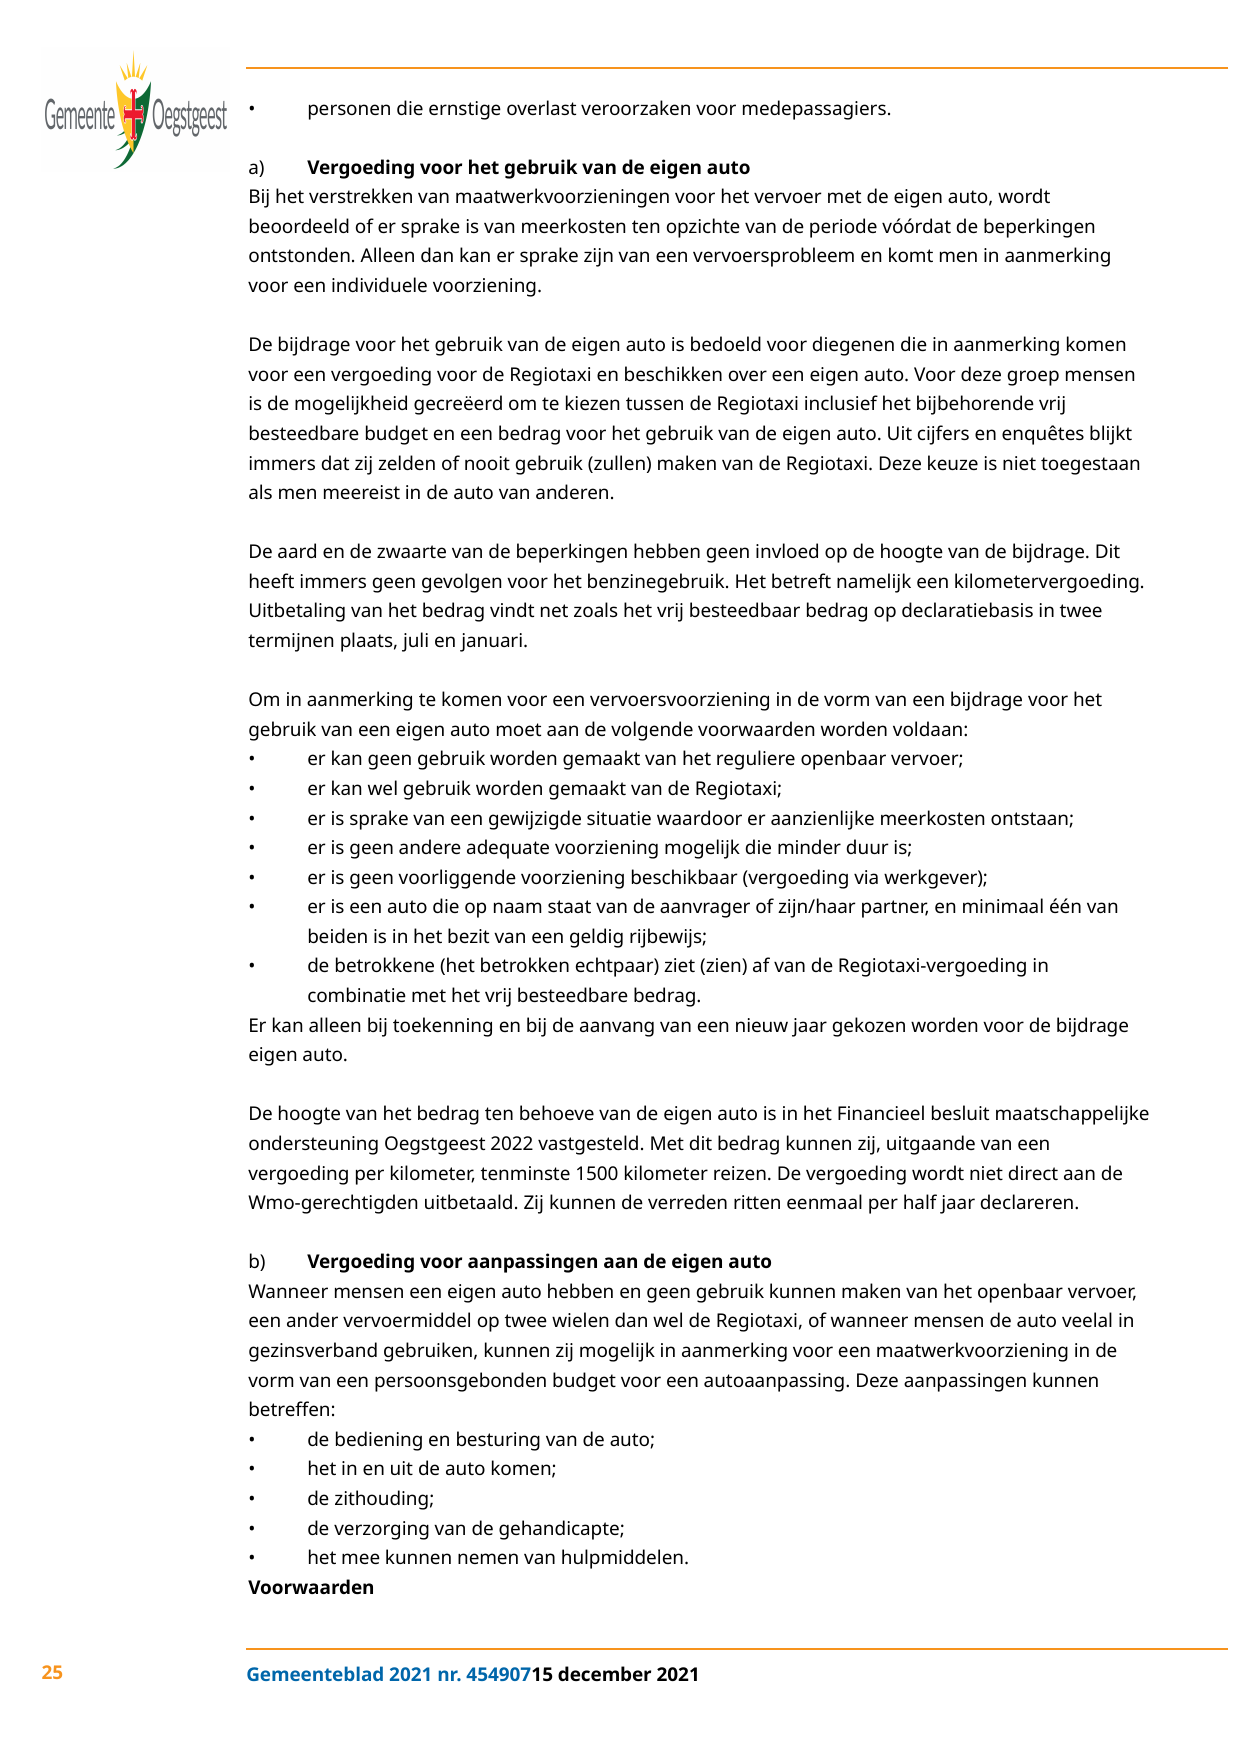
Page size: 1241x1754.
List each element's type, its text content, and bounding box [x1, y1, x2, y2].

list er is geen voorliggende voorziening beschikbaar (vergoeding via werkgever); [248, 864, 1152, 890]
list er kan wel gebruik worden gemaakt van de Regiotaxi; [248, 775, 1152, 801]
list de zithouding; [248, 1485, 1152, 1511]
list er is sprake van een gewijzigde situatie waardoor er aanzienlijke meerkosten ontstaan; [248, 805, 1152, 831]
text Bij het verstrekken van maatwerkvoorzieningen voor het vervoer met de eigen auto, wordt beoordeeld of er sprake is van meerkosten ten opzichte van de periode vóórdat de beperkingen ontstonden. Alleen dan kan er sprake zijn van een vervoersprobleem en komt men in aanmerking voor een individuele voorziening. [248, 183, 1152, 298]
list er is een auto die op naam staat van de aanvrager of zijn/haar partner, en minimaal één van beiden is in het bezit van een geldig rijbewijs; [248, 893, 1152, 949]
list het mee kunnen nemen van hulpmiddelen. [248, 1544, 1152, 1570]
text De bijdrage voor het gebruik van de eigen auto is bedoeld voor diegenen die in aanmerking komen voor een vergoeding voor de Regiotaxi en beschikken over een eigen auto. Voor deze groep mensen is de mogelijkheid gecreëerd om te kiezen tussen de Regiotaxi inclusief het bijbehorende vrij besteedbare budget en een bedrag voor het gebruik van de eigen auto. Uit cijfers en enquêtes blijkt immers dat zij zelden of nooit gebruik (zullen) maken van de Regiotaxi. Deze keuze is niet toegestaan als men meereist in de auto van anderen. [248, 331, 1152, 505]
text Voorwaarden [248, 1574, 1152, 1600]
text De hoogte van het bedrag ten behoeve van de eigen auto is in het Financieel besluit maatschappelijke ondersteuning Oegstgeest 2022 vastgesteld. Met dit bedrag kunnen zij, uitgaande van een vergoeding per kilometer, tenminste 1500 kilometer reizen. De vergoeding wordt niet direct aan de Wmo-gerechtigden uitbetaald. Zij kunnen de verreden ritten eenmaal per half jaar declareren. [248, 1101, 1152, 1215]
list er kan geen gebruik worden gemaakt van het reguliere openbaar vervoer; [248, 746, 1152, 771]
list de bediening en besturing van de auto; [248, 1426, 1152, 1452]
list Vergoeding voor aanpassingen aan de eigen auto [248, 1248, 1152, 1274]
text Om in aanmerking te komen voor een vervoersvoorziening in de vorm van een bijdrage voor het gebruik van een eigen auto moet aan de volgende voorwaarden worden voldaan: [248, 686, 1152, 742]
list personen die ernstige overlast veroorzaken voor medepassagiers. [248, 95, 1152, 121]
text De aard en de zwaarte van de beperkingen hebben geen invloed op de hoogte van de bijdrage. Dit heeft immers geen gevolgen voor het benzinegebruik. Het betreft namelijk een kilometervergoeding. Uitbetaling van het bedrag vindt net zoals het vrij besteedbaar bedrag op declaratiebasis in twee termijnen plaats, juli en januari. [248, 538, 1152, 653]
text Wanneer mensen een eigen auto hebben en geen gebruik kunnen maken van het openbaar vervoer, een ander vervoermiddel op twee wielen dan wel de Regiotaxi, of wanneer mensen de auto veelal in gezinsverband gebruiken, kunnen zij mogelijk in aanmerking voor een maatwerkvoorziening in de vorm van een persoonsgebonden budget voor een autoaanpassing. Deze aanpassingen kunnen betreffen: [248, 1278, 1152, 1422]
text Er kan alleen bij toekenning en bij de aanvang van een nieuw jaar gekozen worden voor de bijdrage eigen auto. [248, 1012, 1152, 1067]
picture [41, 47, 231, 172]
list de betrokkene (het betrokken echtpaar) ziet (zien) af van de Regiotaxi-vergoeding in combinatie met het vrij besteedbare bedrag. [248, 953, 1152, 1008]
list het in en uit de auto komen; [248, 1456, 1152, 1481]
list de verzorging van de gehandicapte; [248, 1515, 1152, 1541]
list er is geen andere adequate voorziening mogelijk die minder duur is; [248, 834, 1152, 860]
list Vergoeding voor het gebruik van de eigen auto [248, 154, 1152, 180]
